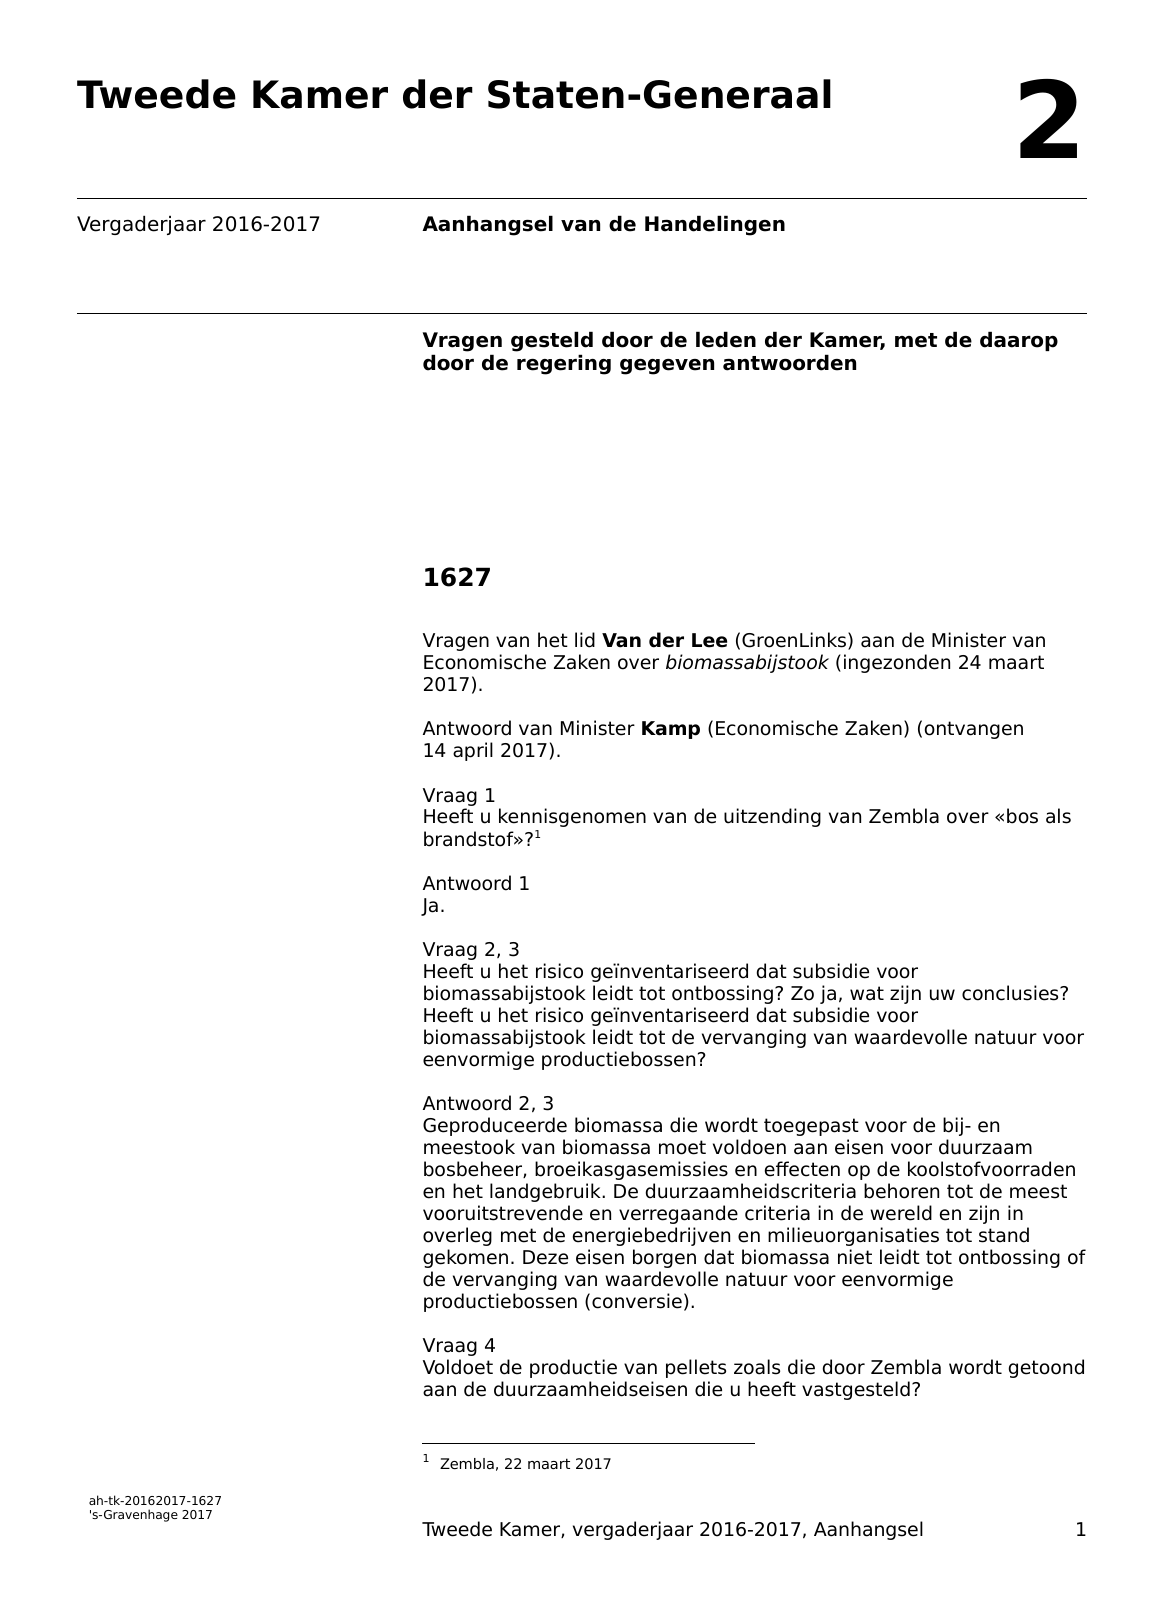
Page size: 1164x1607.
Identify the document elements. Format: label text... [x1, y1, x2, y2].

text Vragen van het lid Van der Lee (GroenLinks) aan de Minister van Economische Zaken over biomassabijstook (ingezonden 24 maart 2017). [422, 630, 1087, 696]
table_cell Vragen gesteld door de leden der Kamer, met de daarop door de regering gegeven antwoorden [422, 314, 1087, 375]
table_header Tweede Kamer der Staten-Generaal [77, 59, 886, 198]
text Zembla, 22 maart 2017 [422, 1452, 1087, 1474]
text Ja. [422, 894, 1087, 917]
text Antwoord van Minister Kamp (Economische Zaken) (ontvangen 14 april 2017). [422, 718, 1087, 762]
table_cell [77, 314, 422, 375]
text Heeft u het risico geïnventariseerd dat subsidie voor biomassabijstook leidt tot ontbossing? Zo ja, wat zijn uw conclusies? [422, 961, 1087, 1005]
text Vraag 1 [422, 784, 1087, 806]
table_cell Vergaderjaar 2016-2017 [77, 199, 422, 313]
text ah-tk-20162017-1627 [88, 1494, 323, 1508]
text Antwoord 2, 3 [422, 1093, 1087, 1115]
text Voldoet de productie van pellets zoals die door Zembla wordt getoond aan de duurzaamheidseisen die u heeft vastgesteld? [422, 1357, 1087, 1401]
table_cell Aanhangsel van de Handelingen [422, 199, 1087, 313]
text Antwoord 1 [422, 873, 1087, 894]
text 's-Gravenhage 2017 [88, 1508, 323, 1522]
table_header 2 [886, 59, 1087, 198]
text 1627 [422, 563, 1087, 592]
text Heeft u kennisgenomen van de uitzending van Zembla over «bos als brandstof»? [422, 806, 1087, 850]
text Vraag 2, 3 [422, 939, 1087, 961]
text Heeft u het risico geïnventariseerd dat subsidie voor biomassabijstook leidt tot de vervanging van waardevolle natuur voor eenvormige productiebossen? [422, 1005, 1087, 1071]
text Geproduceerde biomassa die wordt toegepast voor de bij- en meestook van biomassa moet voldoen aan eisen voor duurzaam bosbeheer, broeikasgasemissies en effecten op de koolstofvoorraden en het landgebruik. De duurzaamheidscriteria behoren tot de meest vooruitstrevende en verregaande criteria in de wereld en zijn in overleg met de energiebedrijven en milieuorganisaties tot stand gekomen. Deze eisen borgen dat biomassa niet leidt tot ontbossing of de vervanging van waardevolle natuur voor eenvormige productiebossen (conversie). [422, 1115, 1087, 1313]
text Vraag 4 [422, 1335, 1087, 1357]
